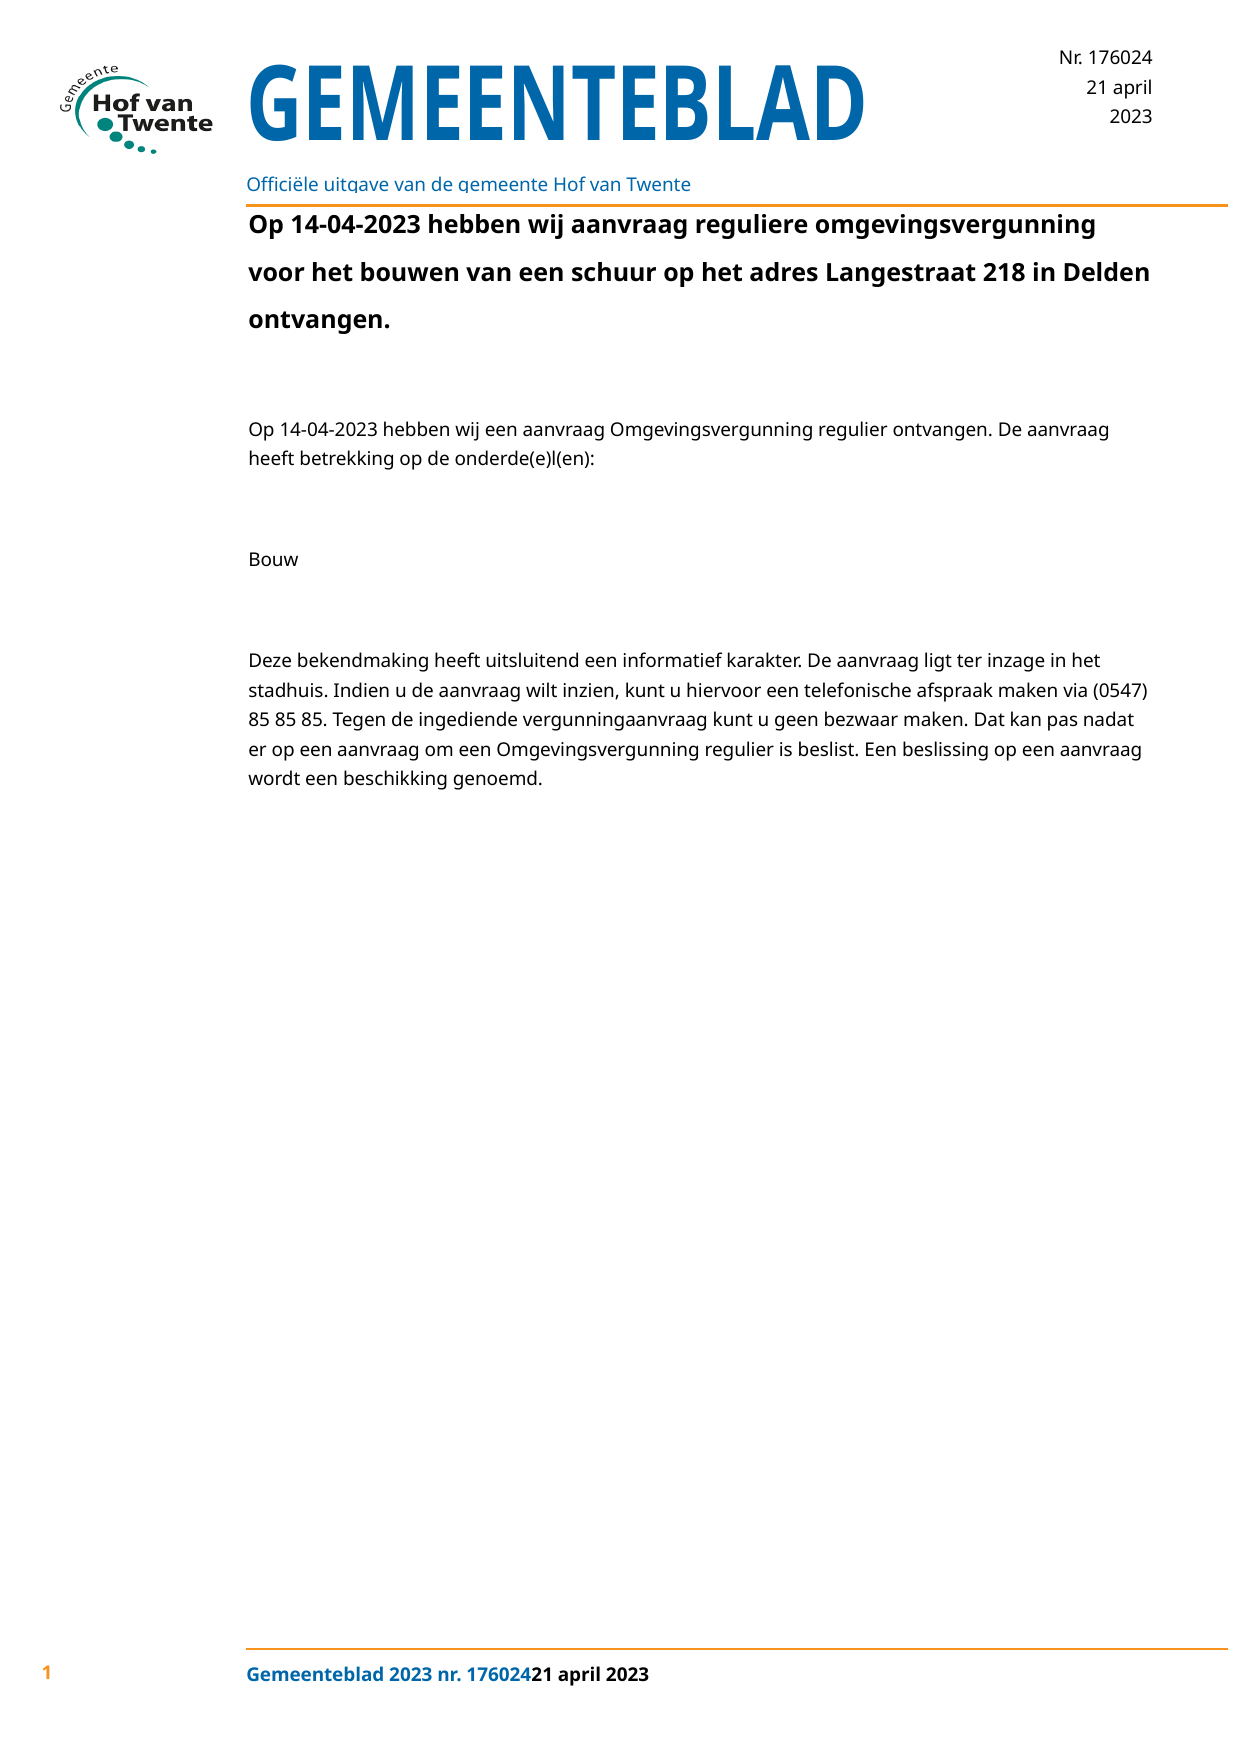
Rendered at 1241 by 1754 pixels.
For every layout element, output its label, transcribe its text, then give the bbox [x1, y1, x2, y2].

text Bouw [248, 546, 1152, 572]
picture [41, 47, 231, 172]
text Op 14-04-2023 hebben wij aanvraag reguliere omgevingsvergunning voor het bouwen van een schuur op het adres Langestraat 218 in Delden ontvangen. [248, 207, 1152, 336]
text Op 14-04-2023 hebben wij een aanvraag Omgevingsvergunning regulier ontvangen. De aanvraag heeft betrekking op de onderde(e)l(en): [248, 416, 1152, 471]
text Deze bekendmaking heeft uitsluitend een informatief karakter. De aanvraag ligt ter inzage in het stadhuis. Indien u de aanvraag wilt inzien, kunt u hiervoor een telefonische afspraak maken via (0547) 85 85 85. Tegen de ingediende vergunningaanvraag kunt u geen bezwaar maken. Dat kan pas nadat er op een aanvraag om een Omgevingsvergunning regulier is beslist. Een beslissing op een aanvraag wordt een beschikking genoemd. [248, 647, 1152, 791]
